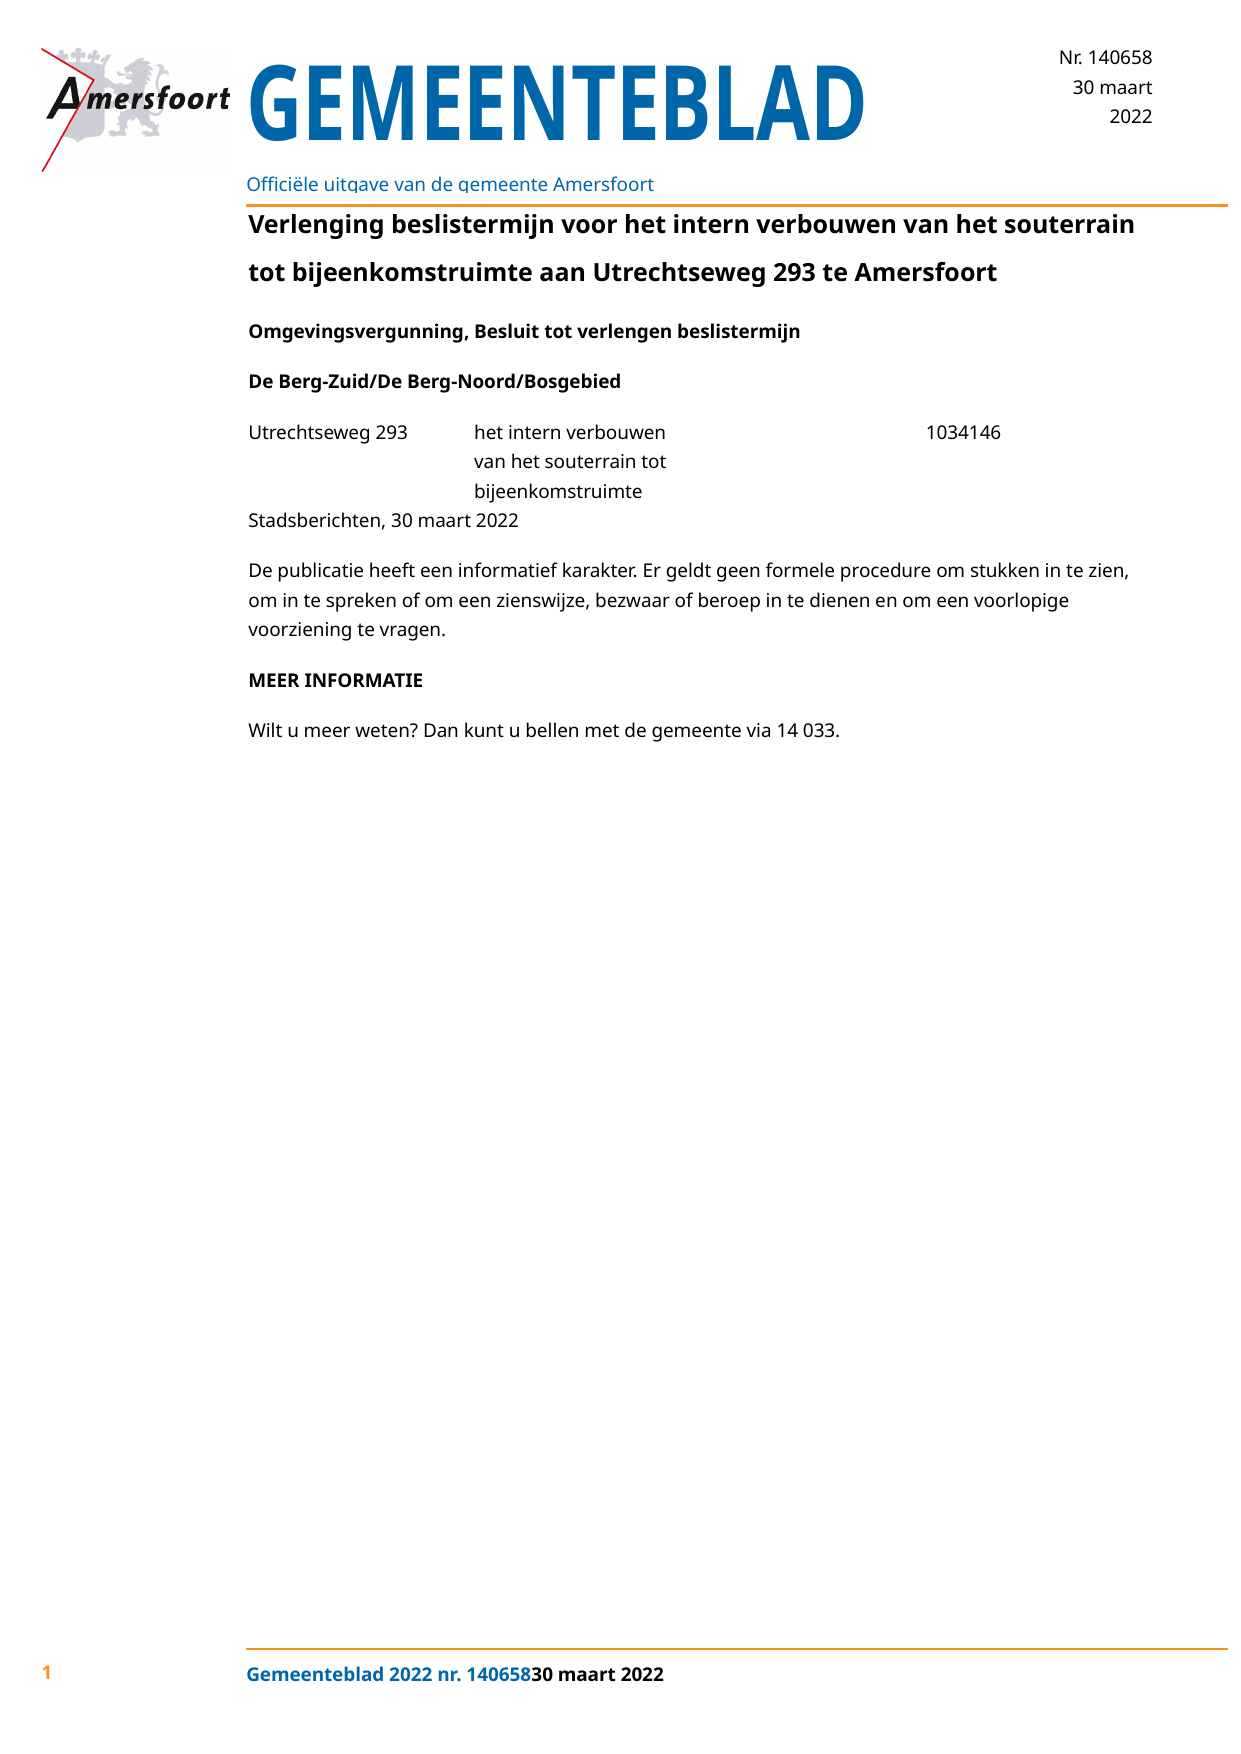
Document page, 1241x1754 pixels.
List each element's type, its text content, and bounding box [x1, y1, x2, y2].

text De Berg-Zuid/De Berg-Noord/Bosgebied [248, 368, 1152, 394]
table_header Utrechtseweg 293 [248, 419, 474, 504]
text MEER INFORMATIE [248, 667, 1152, 693]
table_header 1034146 [926, 419, 1152, 504]
text Verlenging beslistermijn voor het intern verbouwen van het souterrain tot bijeenkomstruimte aan Utrechtseweg 293 te Amersfoort [248, 207, 1152, 288]
text Stadsberichten, 30 maart 2022 [248, 507, 1152, 533]
text Omgevingsvergunning, Besluit tot verlengen beslistermijn [248, 318, 1152, 344]
text Wilt u meer weten? Dan kunt u bellen met de gemeente via 14 033. [248, 717, 1152, 743]
table_header het intern verbouwen van het souterrain tot bijeenkomstruimte [474, 419, 700, 504]
table_header [700, 419, 926, 504]
text De publicatie heeft een informatief karakter. Er geldt geen formele procedure om stukken in te zien, om in te spreken of om een zienswijze, bezwaar of beroep in te dienen en om een voorlopige voorziening te vragen. [248, 557, 1152, 642]
picture [41, 47, 231, 172]
